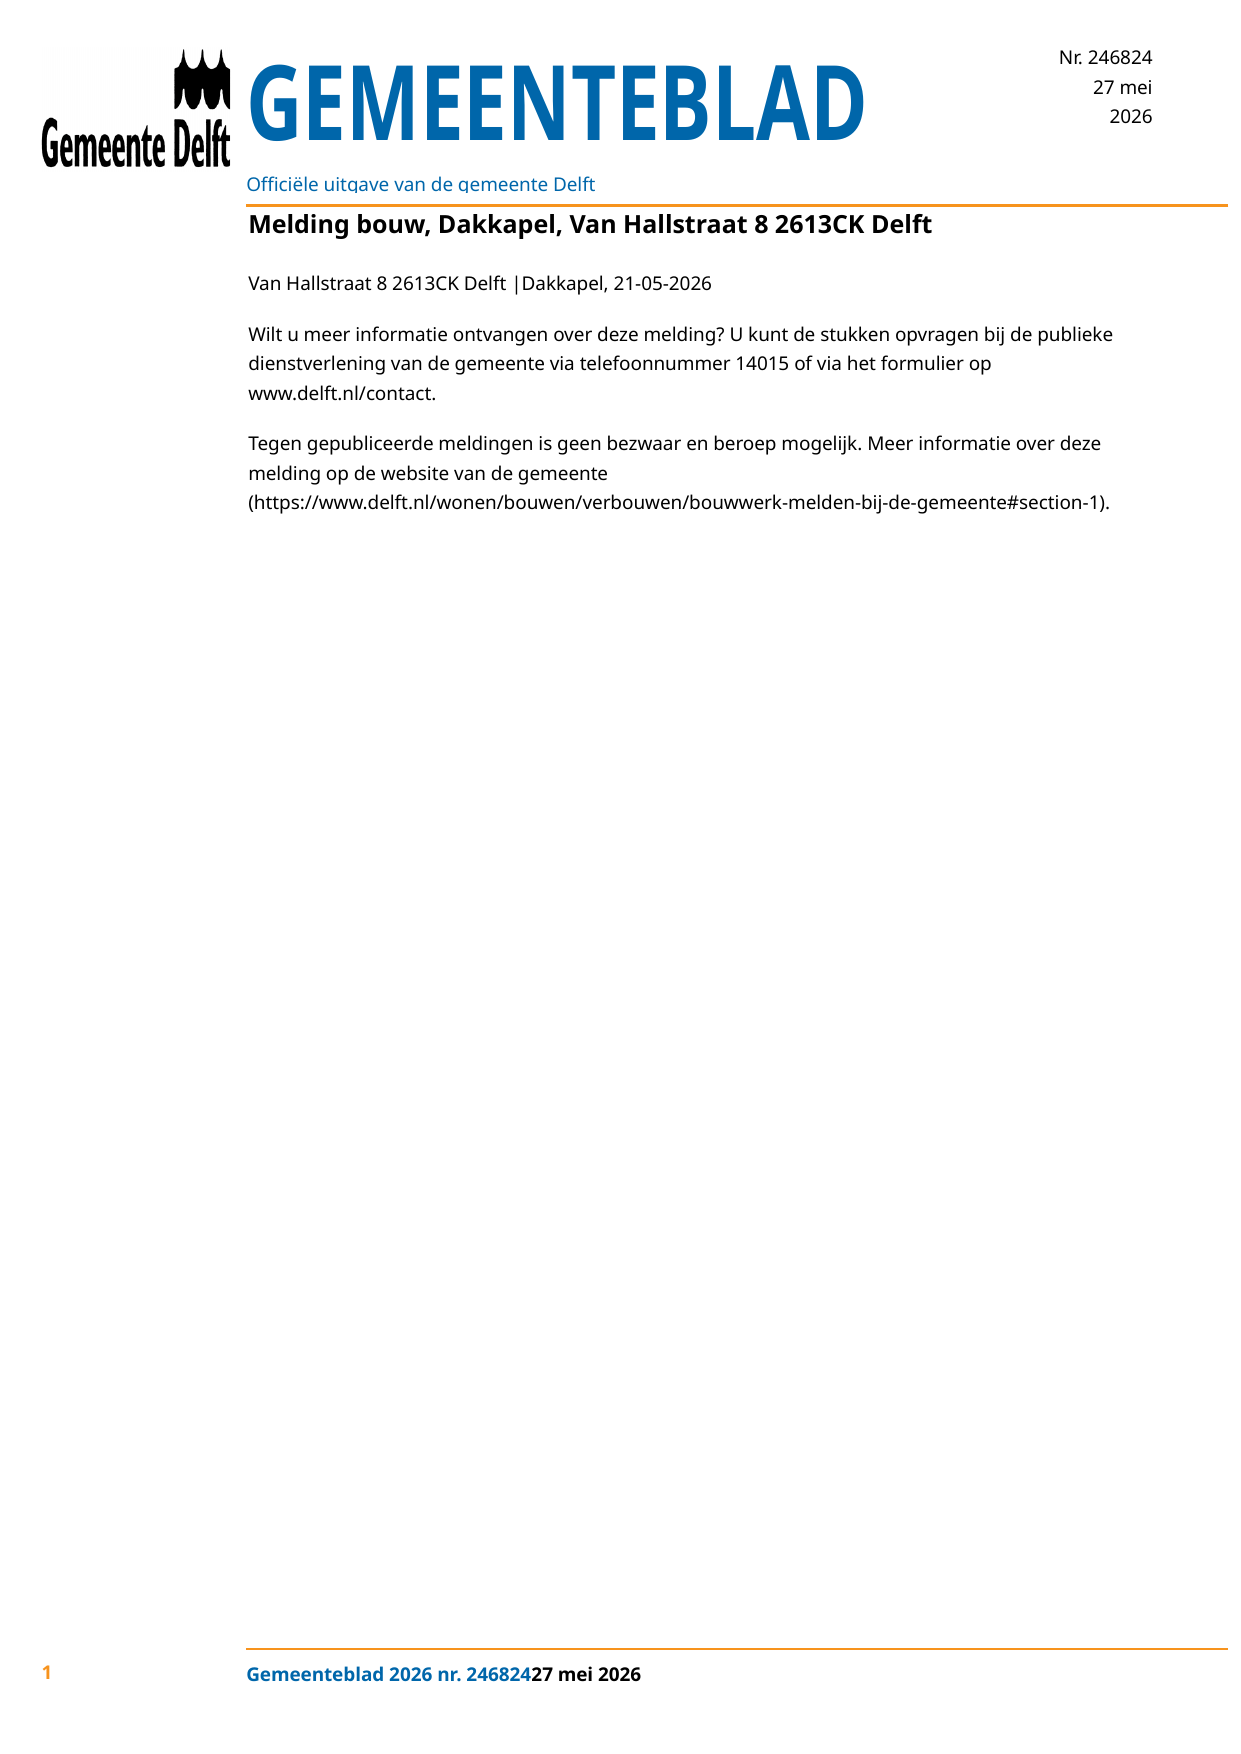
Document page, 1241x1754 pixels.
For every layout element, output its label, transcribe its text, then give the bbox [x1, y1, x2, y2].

text Melding bouw, Dakkapel, Van Hallstraat 8 2613CK Delft [248, 207, 1152, 241]
text Wilt u meer informatie ontvangen over deze melding? U kunt de stukken opvragen bij de publieke dienstverlening van de gemeente via telefoonnummer 14015 of via het formulier op www.delft.nl/contact. [248, 321, 1152, 406]
picture [41, 47, 231, 172]
text Van Hallstraat 8 2613CK Delft |Dakkapel, 21-05-2026 [248, 270, 1152, 296]
text Tegen gepubliceerde meldingen is geen bezwaar en beroep mogelijk. Meer informatie over deze melding op de website van de gemeente (https://www.delft.nl/wonen/bouwen/verbouwen/bouwwerk-melden-bij-de-gemeente#section-1). [248, 430, 1152, 515]
